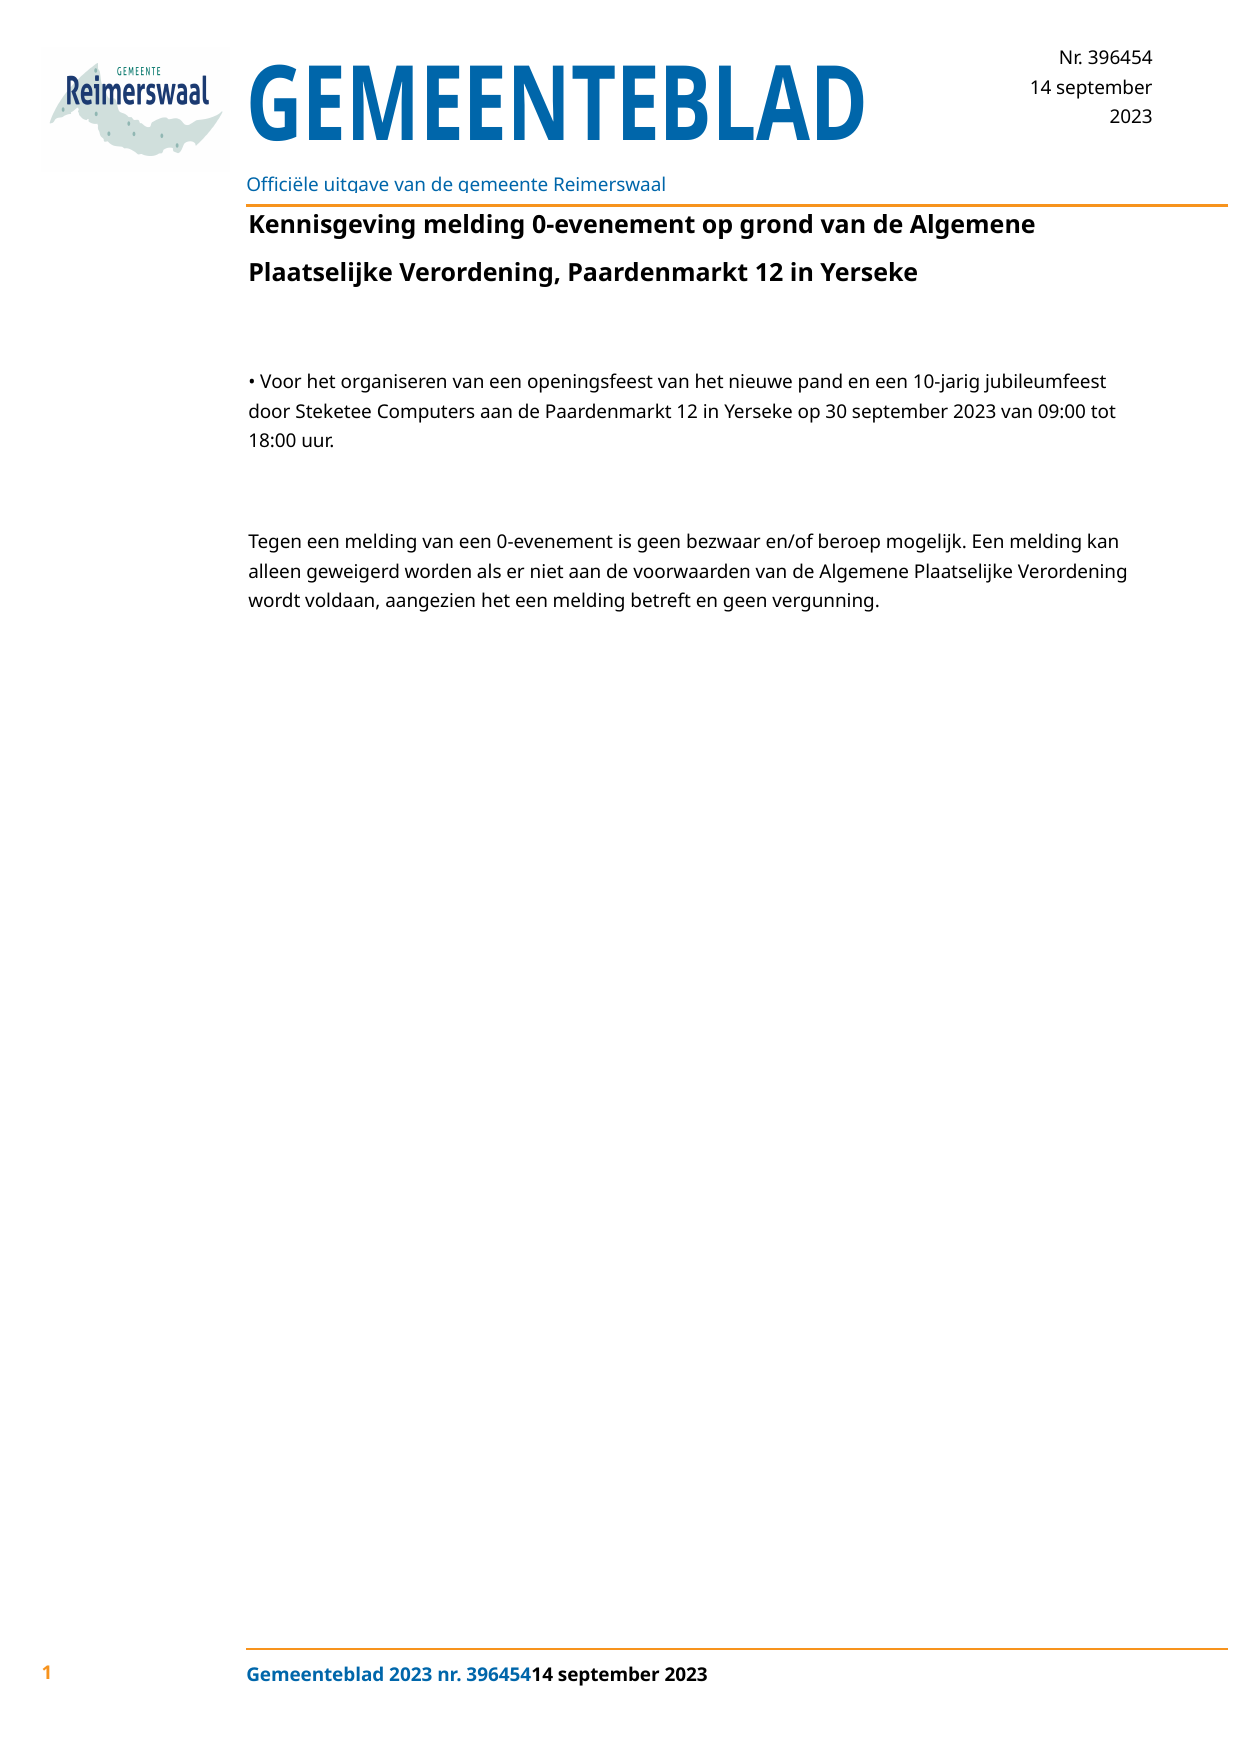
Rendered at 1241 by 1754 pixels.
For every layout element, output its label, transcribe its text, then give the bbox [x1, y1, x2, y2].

picture [41, 47, 231, 172]
text Tegen een melding van een 0-evenement is geen bezwaar en/of beroep mogelijk. Een melding kan alleen geweigerd worden als er niet aan de voorwaarden van de Algemene Plaatselijke Verordening wordt voldaan, aangezien het een melding betreft en geen vergunning. [248, 528, 1152, 613]
text Kennisgeving melding 0-evenement op grond van de Algemene Plaatselijke Verordening, Paardenmarkt 12 in Yerseke [248, 207, 1152, 288]
text • Voor het organiseren van een openingsfeest van het nieuwe pand en een 10-jarig jubileumfeest door Steketee Computers aan de Paardenmarkt 12 in Yerseke op 30 september 2023 van 09:00 tot 18:00 uur. [248, 368, 1152, 453]
